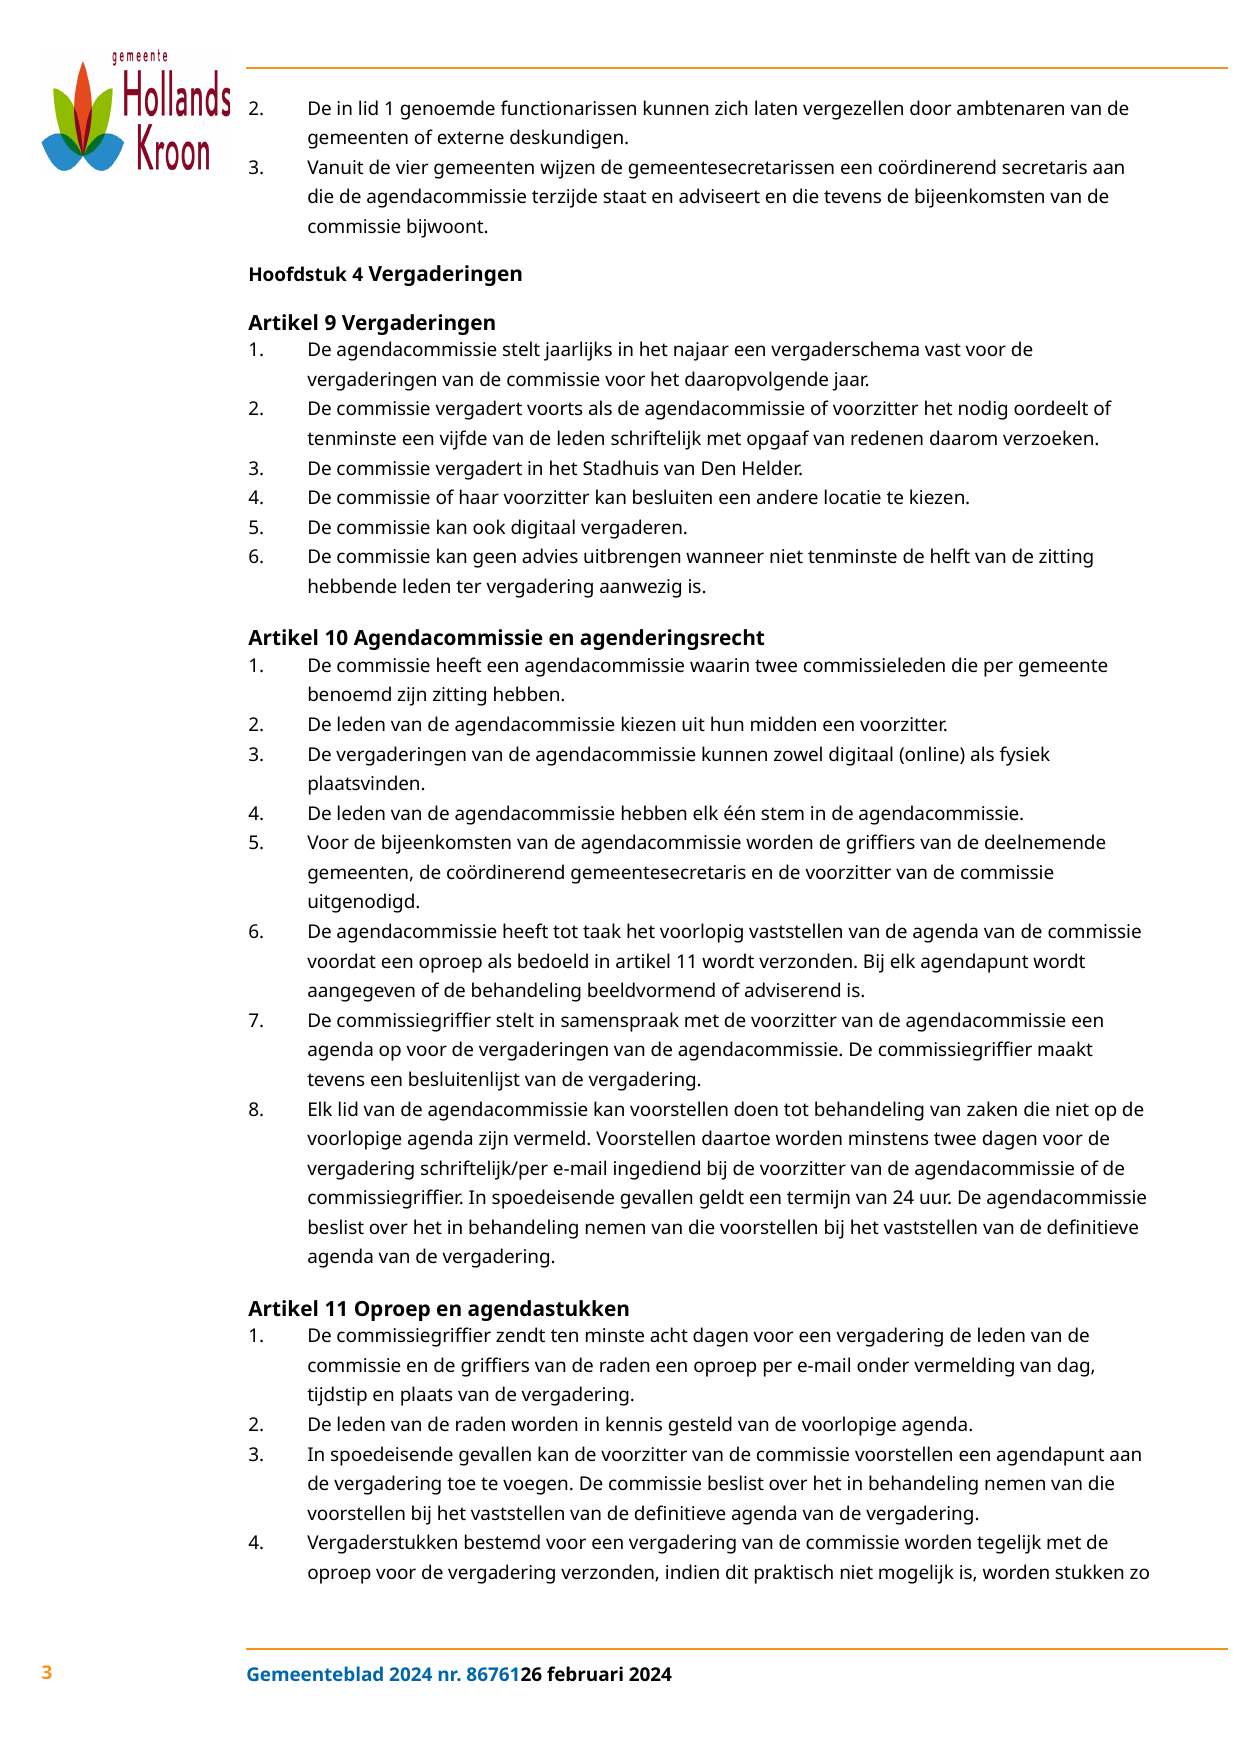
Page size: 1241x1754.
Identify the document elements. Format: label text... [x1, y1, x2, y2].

text Artikel 11 Oproep en agendastukken [248, 1294, 1152, 1322]
picture [41, 47, 231, 172]
list De in lid 1 genoemde functionarissen kunnen zich laten vergezellen door ambtenaren van de gemeenten of externe deskundigen. [248, 95, 1152, 150]
list De vergaderingen van de agendacommissie kunnen zowel digitaal (online) als fysiek plaatsvinden. [248, 741, 1152, 796]
text Artikel 9 Vergaderingen [248, 308, 1152, 336]
list Vanuit de vier gemeenten wijzen de gemeentesecretarissen een coördinerend secretaris aan die de agendacommissie terzijde staat en adviseert en die tevens de bijeenkomsten van de commissie bijwoont. [248, 154, 1152, 239]
list Voor de bijeenkomsten van de agendacommissie worden de griffiers van de deelnemende gemeenten, de coördinerend gemeentesecretaris en de voorzitter van de commissie uitgenodigd. [248, 829, 1152, 914]
list De commissie kan geen advies uitbrengen wanneer niet tenminste de helft van de zitting hebbende leden ter vergadering aanwezig is. [248, 543, 1152, 599]
list De commissie vergadert voorts als de agendacommissie of voorzitter het nodig oordeelt of tenminste een vijfde van de leden schriftelijk met opgaaf van redenen daarom verzoeken. [248, 396, 1152, 451]
list De commissie of haar voorzitter kan besluiten een andere locatie te kiezen. [248, 484, 1152, 510]
list De leden van de agendacommissie hebben elk één stem in de agendacommissie. [248, 800, 1152, 826]
list De agendacommissie stelt jaarlijks in het najaar een vergaderschema vast voor de vergaderingen van de commissie voor het daaropvolgende jaar. [248, 336, 1152, 392]
list De commissiegriffier zendt ten minste acht dagen voor een vergadering de leden van de commissie en de griffiers van de raden een oproep per e-mail onder vermelding van dag, tijdstip en plaats van de vergadering. [248, 1322, 1152, 1407]
list De commissie vergadert in het Stadhuis van Den Helder. [248, 455, 1152, 481]
list De leden van de agendacommissie kiezen uit hun midden een voorzitter. [248, 711, 1152, 737]
list Elk lid van de agendacommissie kan voorstellen doen tot behandeling van zaken die niet op de voorlopige agenda zijn vermeld. Voorstellen daartoe worden minstens twee dagen voor de vergadering schriftelijk/per e-mail ingediend bij de voorzitter van de agendacommissie of de commissiegriffier. In spoedeisende gevallen geldt een termijn van 24 uur. De agendacommissie beslist over het in behandeling nemen van die voorstellen bij het vaststellen van de definitieve agenda van de vergadering. [248, 1096, 1152, 1269]
list De agendacommissie heeft tot taak het voorlopig vaststellen van de agenda van de commissie voordat een oproep als bedoeld in artikel 11 wordt verzonden. Bij elk agendapunt wordt aangegeven of de behandeling beeldvormend of adviserend is. [248, 918, 1152, 1003]
text Hoofdstuk 4 Vergaderingen [248, 259, 1152, 287]
list Vergaderstukken bestemd voor een vergadering van de commissie worden tegelijk met de oproep voor de vergadering verzonden, indien dit praktisch niet mogelijk is, worden stukken zo [248, 1529, 1152, 1585]
list De leden van de raden worden in kennis gesteld van de voorlopige agenda. [248, 1411, 1152, 1437]
list In spoedeisende gevallen kan de voorzitter van de commissie voorstellen een agendapunt aan de vergadering toe te voegen. De commissie beslist over het in behandeling nemen van die voorstellen bij het vaststellen van de definitieve agenda van de vergadering. [248, 1441, 1152, 1526]
list De commissiegriffier stelt in samenspraak met de voorzitter van de agendacommissie een agenda op voor de vergaderingen van de agendacommissie. De commissiegriffier maakt tevens een besluitenlijst van de vergadering. [248, 1007, 1152, 1092]
list De commissie kan ook digitaal vergaderen. [248, 514, 1152, 540]
text Artikel 10 Agendacommissie en agenderingsrecht [248, 623, 1152, 652]
list De commissie heeft een agendacommissie waarin twee commissieleden die per gemeente benoemd zijn zitting hebben. [248, 652, 1152, 707]
